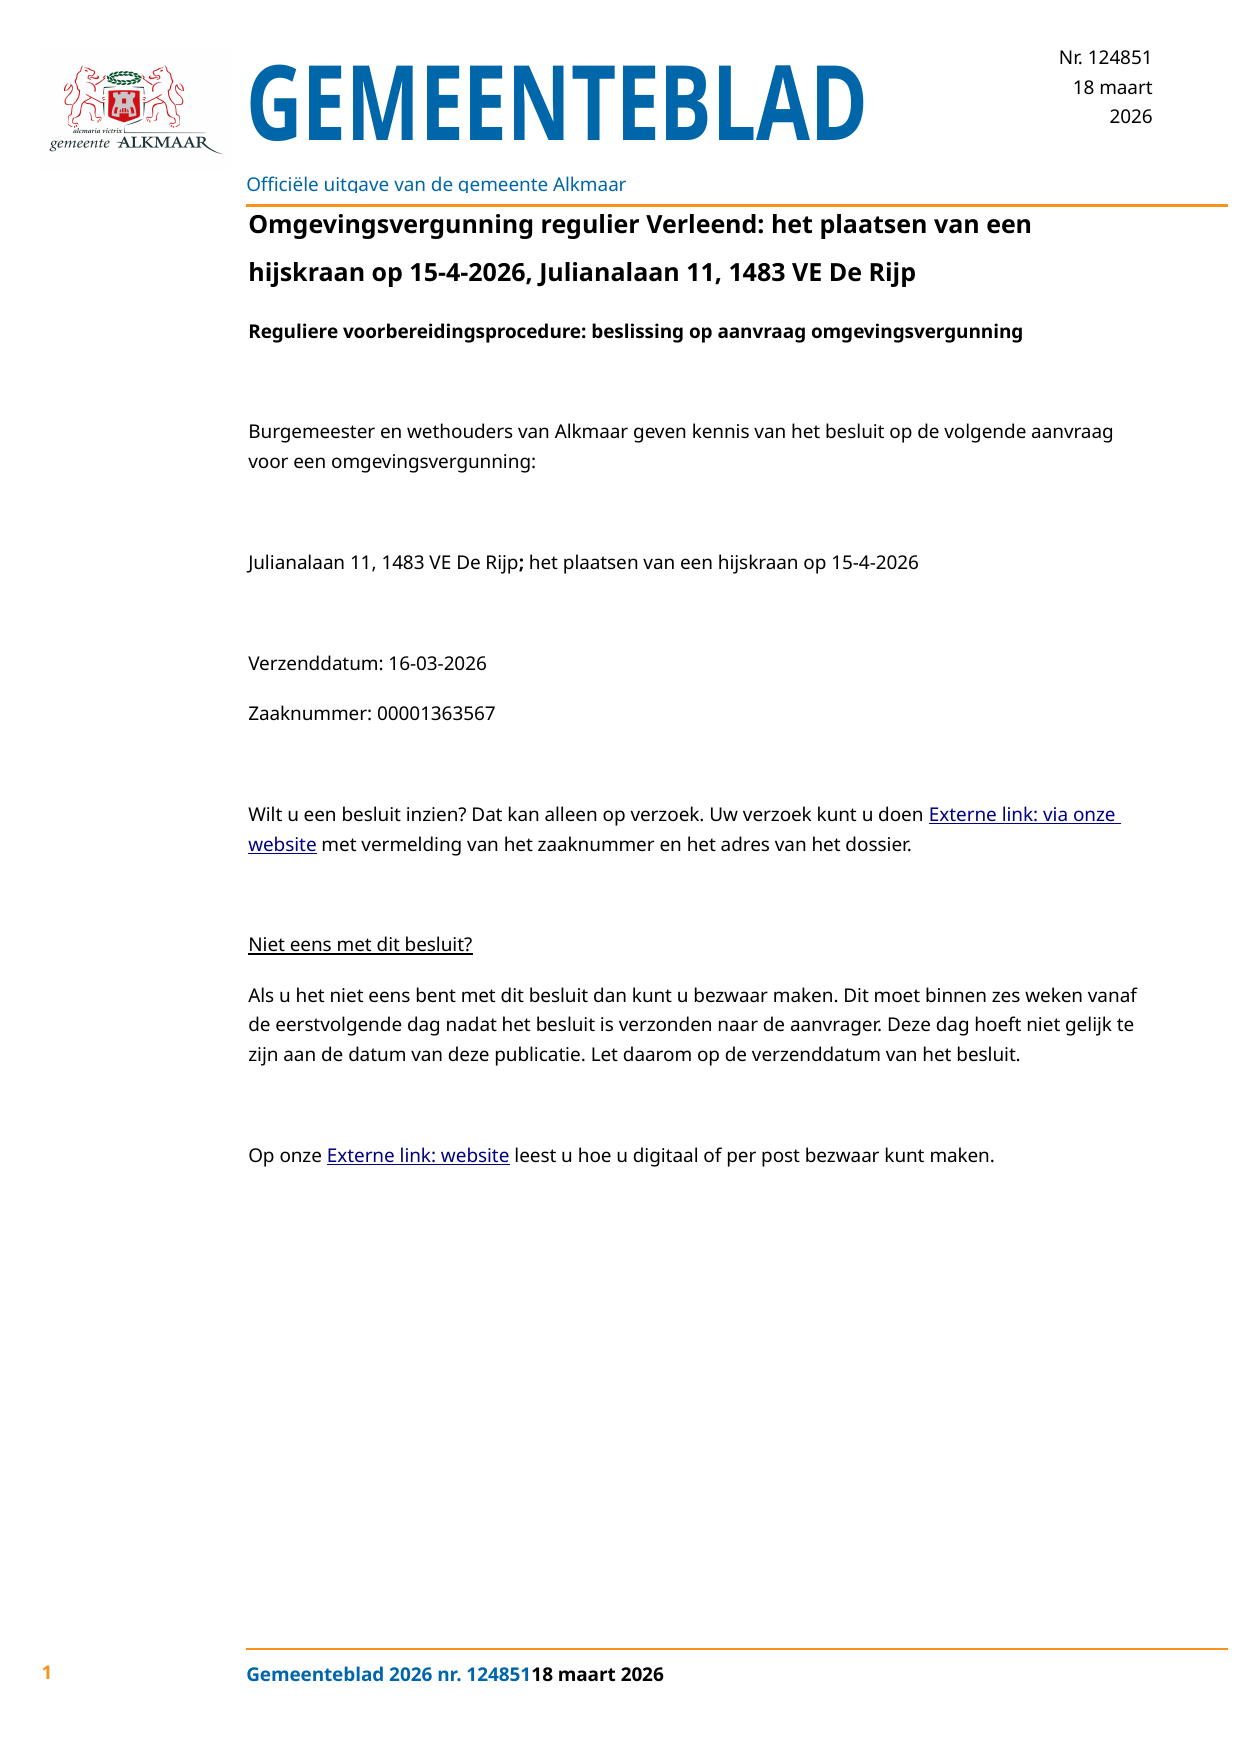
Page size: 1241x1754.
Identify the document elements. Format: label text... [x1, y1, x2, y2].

text Omgevingsvergunning regulier Verleend: het plaatsen van een hijskraan op 15-4-2026, Julianalaan 11, 1483 VE De Rijp [248, 207, 1152, 288]
picture [41, 47, 231, 172]
text Julianalaan 11, 1483 VE De Rijp; het plaatsen van een hijskraan op 15-4-2026 [248, 549, 1152, 575]
text Verzenddatum: 16-03-2026 [248, 650, 1152, 676]
text Zaaknummer: 00001363567 [248, 700, 1152, 726]
text Als u het niet eens bent met dit besluit dan kunt u bezwaar maken. Dit moet binnen zes weken vanaf de eerstvolgende dag nadat het besluit is verzonden naar de aanvrager. Deze dag hoeft niet gelijk te zijn aan de datum van deze publicatie. Let daarom op de verzenddatum van het besluit. [248, 982, 1152, 1067]
text Reguliere voorbereidingsprocedure: beslissing op aanvraag omgevingsvergunning [248, 318, 1152, 344]
text Burgemeester en wethouders van Alkmaar geven kennis van het besluit op de volgende aanvraag voor een omgevingsvergunning: [248, 419, 1152, 474]
text Op onze Externe link: website leest u hoe u digitaal of per post bezwaar kunt maken. [248, 1142, 1152, 1168]
text Wilt u een besluit inzien? Dat kan alleen op verzoek. Uw verzoek kunt u doen Externe link: via onze website met vermelding van het zaaknummer en het adres van het dossier. [248, 801, 1152, 857]
text Niet eens met dit besluit? [248, 932, 1152, 957]
